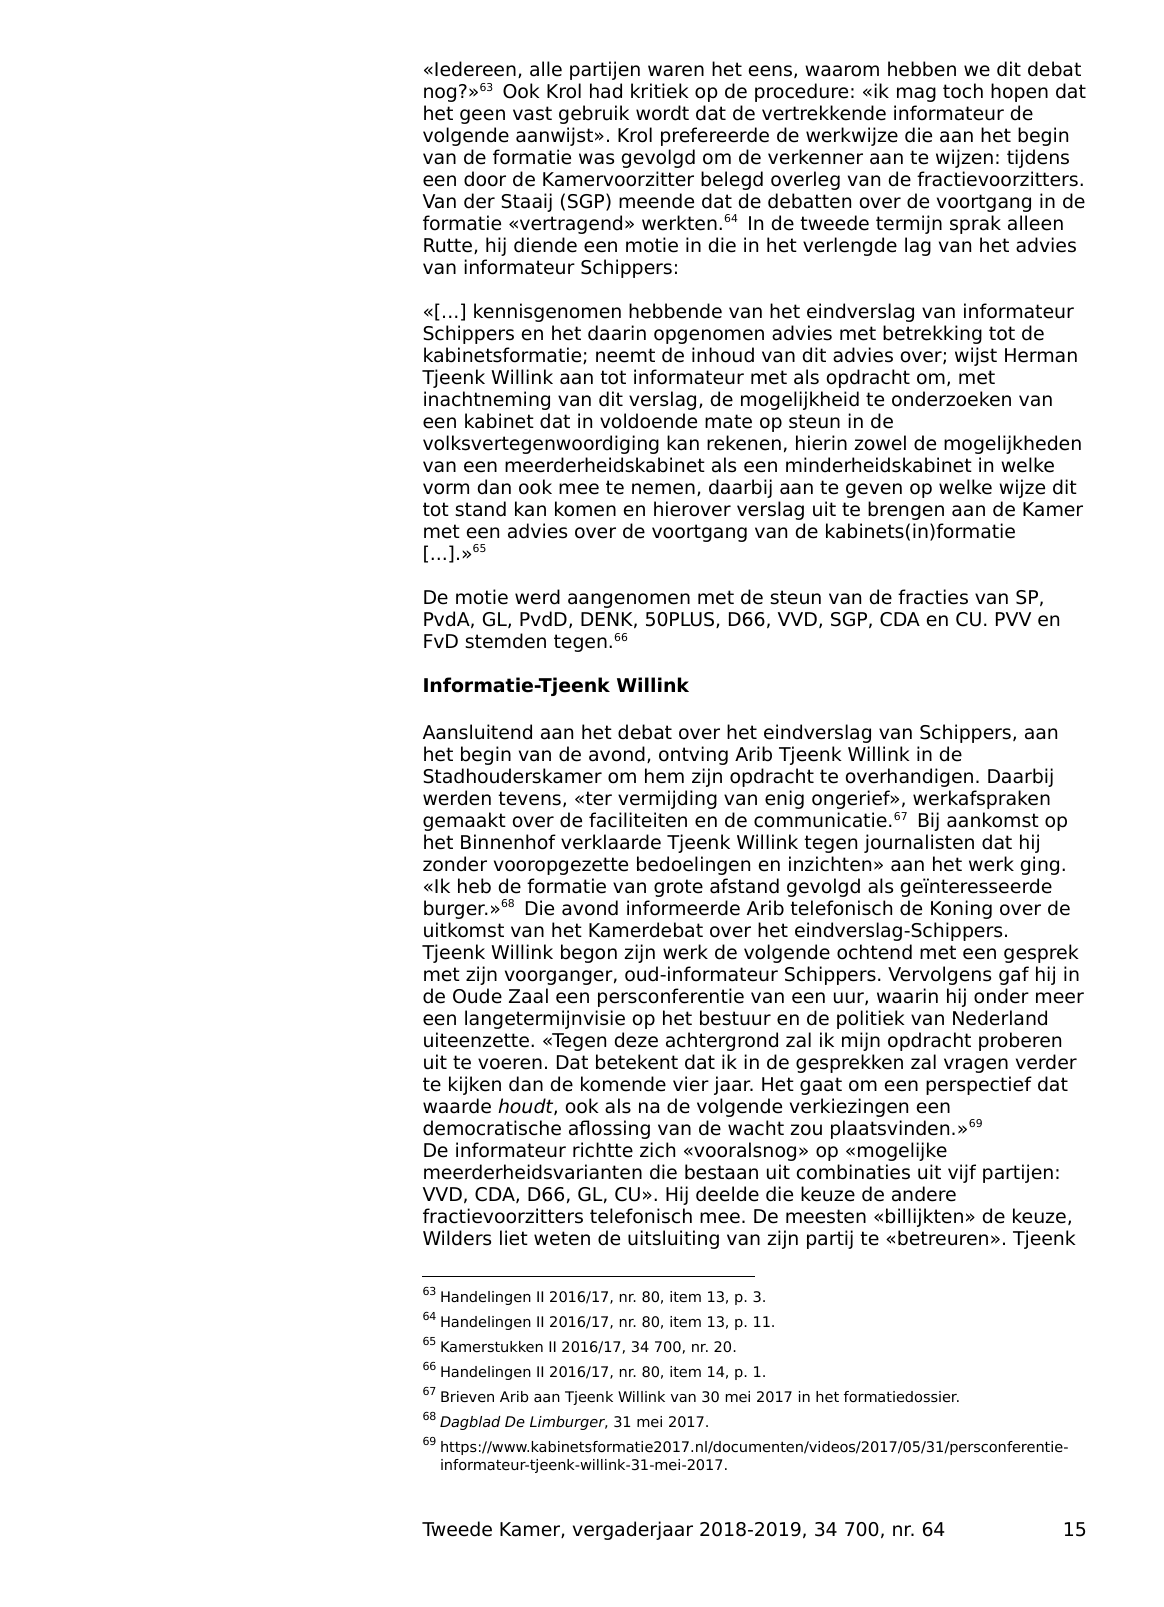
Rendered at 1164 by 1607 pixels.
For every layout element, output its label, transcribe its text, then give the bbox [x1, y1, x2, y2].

text Tjeenk Willink begon zijn werk de volgende ochtend met een gesprek met zijn voorganger, oud-informateur Schippers. Vervolgens gaf hij in de Oude Zaal een persconferentie van een uur, waarin hij onder meer een langetermijnvisie op het bestuur en de politiek van Nederland uiteenzette. «Tegen deze achtergrond zal ik mijn opdracht proberen uit te voeren. Dat betekent dat ik in de gesprekken zal vragen verder te kijken dan de komende vier jaar. Het gaat om een perspectief dat waarde houdt, ook als na de volgende verkiezingen een democratische aflossing van de wacht zou plaatsvinden.» [422, 942, 1087, 1140]
subtitle Informatie-Tjeenk Willink [422, 675, 1087, 697]
text De motie werd aangenomen met de steun van de fracties van SP, PvdA, GL, PvdD, DENK, 50PLUS, D66, VVD, SGP, CDA en CU. PVV en FvD stemden tegen. [422, 587, 1087, 653]
text Handelingen II 2016/17, nr. 80, item 13, p. 11. [422, 1310, 1087, 1332]
text Dagblad De Limburger, 31 mei 2017. [422, 1410, 1087, 1432]
text Handelingen II 2016/17, nr. 80, item 13, p. 3. [422, 1285, 1087, 1307]
text «[...] kennisgenomen hebbende van het eindverslag van informateur Schippers en het daarin opgenomen advies met betrekking tot de kabinetsformatie; neemt de inhoud van dit advies over; wijst Herman Tjeenk Willink aan tot informateur met als opdracht om, met inachtneming van dit verslag, de mogelijkheid te onderzoeken van een kabinet dat in voldoende mate op steun in de volksvertegenwoordiging kan rekenen, hierin zowel de mogelijkheden van een meerderheidskabinet als een minderheidskabinet in welke vorm dan ook mee te nemen, daarbij aan te geven op welke wijze dit tot stand kan komen en hierover verslag uit te brengen aan de Kamer met een advies over de voortgang van de kabinets(in)formatie [...].» [422, 301, 1087, 565]
text Brieven Arib aan Tjeenk Willink van 30 mei 2017 in het formatiedossier. [422, 1385, 1087, 1407]
text Aansluitend aan het debat over het eindverslag van Schippers, aan het begin van de avond, ontving Arib Tjeenk Willink in de Stadhouderskamer om hem zijn opdracht te overhandigen. Daarbij werden tevens, «ter vermijding van enig ongerief», werkafspraken gemaakt over de faciliteiten en de communicatie. Bij aankomst op het Binnenhof verklaarde Tjeenk Willink tegen journalisten dat hij zonder vooropgezette bedoelingen en inzichten» aan het werk ging. «Ik heb de formatie van grote afstand gevolgd als geïnteresseerde burger.» Die avond informeerde Arib telefonisch de Koning over de uitkomst van het Kamerdebat over het eindverslag-Schippers. [422, 722, 1087, 942]
text Kamerstukken II 2016/17, 34 700, nr. 20. [422, 1335, 1087, 1357]
text De informateur richtte zich «vooralsnog» op «mogelijke meerderheidsvarianten die bestaan uit combinaties uit vijf partijen: VVD, CDA, D66, GL, CU». Hij deelde die keuze de andere fractievoorzitters telefonisch mee. De meesten «billijkten» de keuze, Wilders liet weten de uitsluiting van zijn partij te «betreuren». Tjeenk [422, 1140, 1087, 1249]
text Handelingen II 2016/17, nr. 80, item 14, p. 1. [422, 1360, 1087, 1382]
text «Iedereen, alle partijen waren het eens, waarom hebben we dit debat nog?» Ook Krol had kritiek op de procedure: «ik mag toch hopen dat het geen vast gebruik wordt dat de vertrekkende informateur de volgende aanwijst». Krol prefereerde de werkwijze die aan het begin van de formatie was gevolgd om de verkenner aan te wijzen: tijdens een door de Kamervoorzitter belegd overleg van de fractievoorzitters. Van der Staaij (SGP) meende dat de debatten over de voortgang in de formatie «vertragend» werkten. In de tweede termijn sprak alleen Rutte, hij diende een motie in die in het verlengde lag van het advies van informateur Schippers: [422, 59, 1087, 279]
text https://www.kabinetsformatie2017.nl/documenten/videos/2017/05/31/persconferentie-informateur-tjeenk-willink-31-mei-2017. [422, 1435, 1087, 1474]
